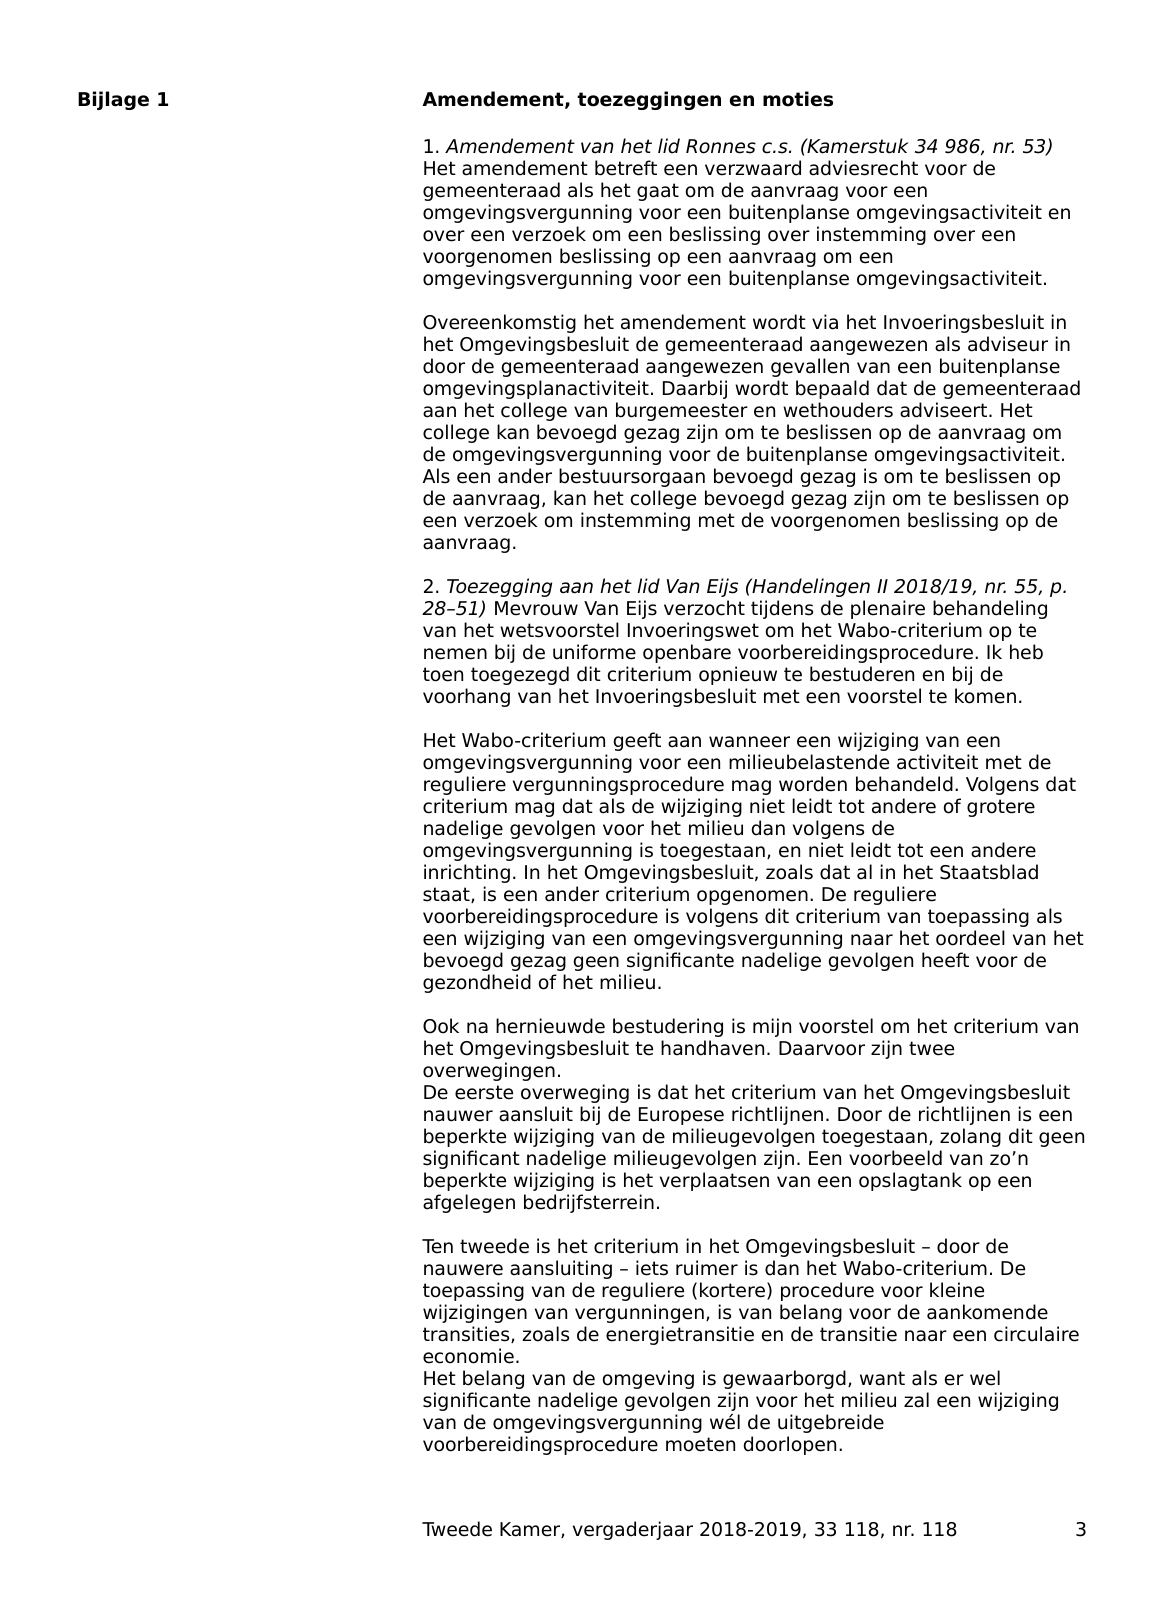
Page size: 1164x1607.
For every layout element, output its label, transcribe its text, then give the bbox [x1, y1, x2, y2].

text Overeenkomstig het amendement wordt via het Invoeringsbesluit in het Omgevingsbesluit de gemeenteraad aangewezen als adviseur in door de gemeenteraad aangewezen gevallen van een buitenplanse omgevingsplanactiviteit. Daarbij wordt bepaald dat de gemeenteraad aan het college van burgemeester en wethouders adviseert. Het college kan bevoegd gezag zijn om te beslissen op de aanvraag om de omgevingsvergunning voor de buitenplanse omgevingsactiviteit. Als een ander bestuursorgaan bevoegd gezag is om te beslissen op de aanvraag, kan het college bevoegd gezag zijn om te beslissen op een verzoek om instemming met de voorgenomen beslissing op de aanvraag. [422, 312, 1087, 554]
text 1. Amendement van het lid Ronnes c.s. (Kamerstuk 34 986, nr. 53) Het amendement betreft een verzwaard adviesrecht voor de gemeenteraad als het gaat om de aanvraag voor een omgevingsvergunning voor een buitenplanse omgevingsactiviteit en over een verzoek om een beslissing over instemming over een voorgenomen beslissing op een aanvraag om een omgevingsvergunning voor een buitenplanse omgevingsactiviteit. [422, 136, 1087, 290]
text De eerste overweging is dat het criterium van het Omgevingsbesluit nauwer aansluit bij de Europese richtlijnen. Door de richtlijnen is een beperkte wijziging van de milieugevolgen toegestaan, zolang dit geen significant nadelige milieugevolgen zijn. Een voorbeeld van zo’n beperkte wijziging is het verplaatsen van een opslagtank op een afgelegen bedrijfsterrein. [422, 1082, 1087, 1214]
text Het Wabo-criterium geeft aan wanneer een wijziging van een omgevingsvergunning voor een milieubelastende activiteit met de reguliere vergunningsprocedure mag worden behandeld. Volgens dat criterium mag dat als de wijziging niet leidt tot andere of grotere nadelige gevolgen voor het milieu dan volgens de omgevingsvergunning is toegestaan, en niet leidt tot een andere inrichting. In het Omgevingsbesluit, zoals dat al in het Staatsblad staat, is een ander criterium opgenomen. De reguliere voorbereidingsprocedure is volgens dit criterium van toepassing als een wijziging van een omgevingsvergunning naar het oordeel van het bevoegd gezag geen significante nadelige gevolgen heeft voor de gezondheid of het milieu. [422, 730, 1087, 994]
subtitle Bijlage 1 Amendement, toezeggingen en moties [77, 89, 1087, 111]
text Ten tweede is het criterium in het Omgevingsbesluit – door de nauwere aansluiting – iets ruimer is dan het Wabo-criterium. De toepassing van de reguliere (kortere) procedure voor kleine wijzigingen van vergunningen, is van belang voor de aankomende transities, zoals de energietransitie en de transitie naar een circulaire economie. [422, 1236, 1087, 1368]
text Het belang van de omgeving is gewaarborgd, want als er wel significante nadelige gevolgen zijn voor het milieu zal een wijziging van de omgevingsvergunning wél de uitgebreide voorbereidingsprocedure moeten doorlopen. [422, 1368, 1087, 1456]
text 2. Toezegging aan het lid Van Eijs (Handelingen II 2018/19, nr. 55, p. 28–51) Mevrouw Van Eijs verzocht tijdens de plenaire behandeling van het wetsvoorstel Invoeringswet om het Wabo-criterium op te nemen bij de uniforme openbare voorbereidingsprocedure. Ik heb toen toegezegd dit criterium opnieuw te bestuderen en bij de voorhang van het Invoeringsbesluit met een voorstel te komen. [422, 576, 1087, 708]
text Ook na hernieuwde bestudering is mijn voorstel om het criterium van het Omgevingsbesluit te handhaven. Daarvoor zijn twee overwegingen. [422, 1016, 1087, 1082]
